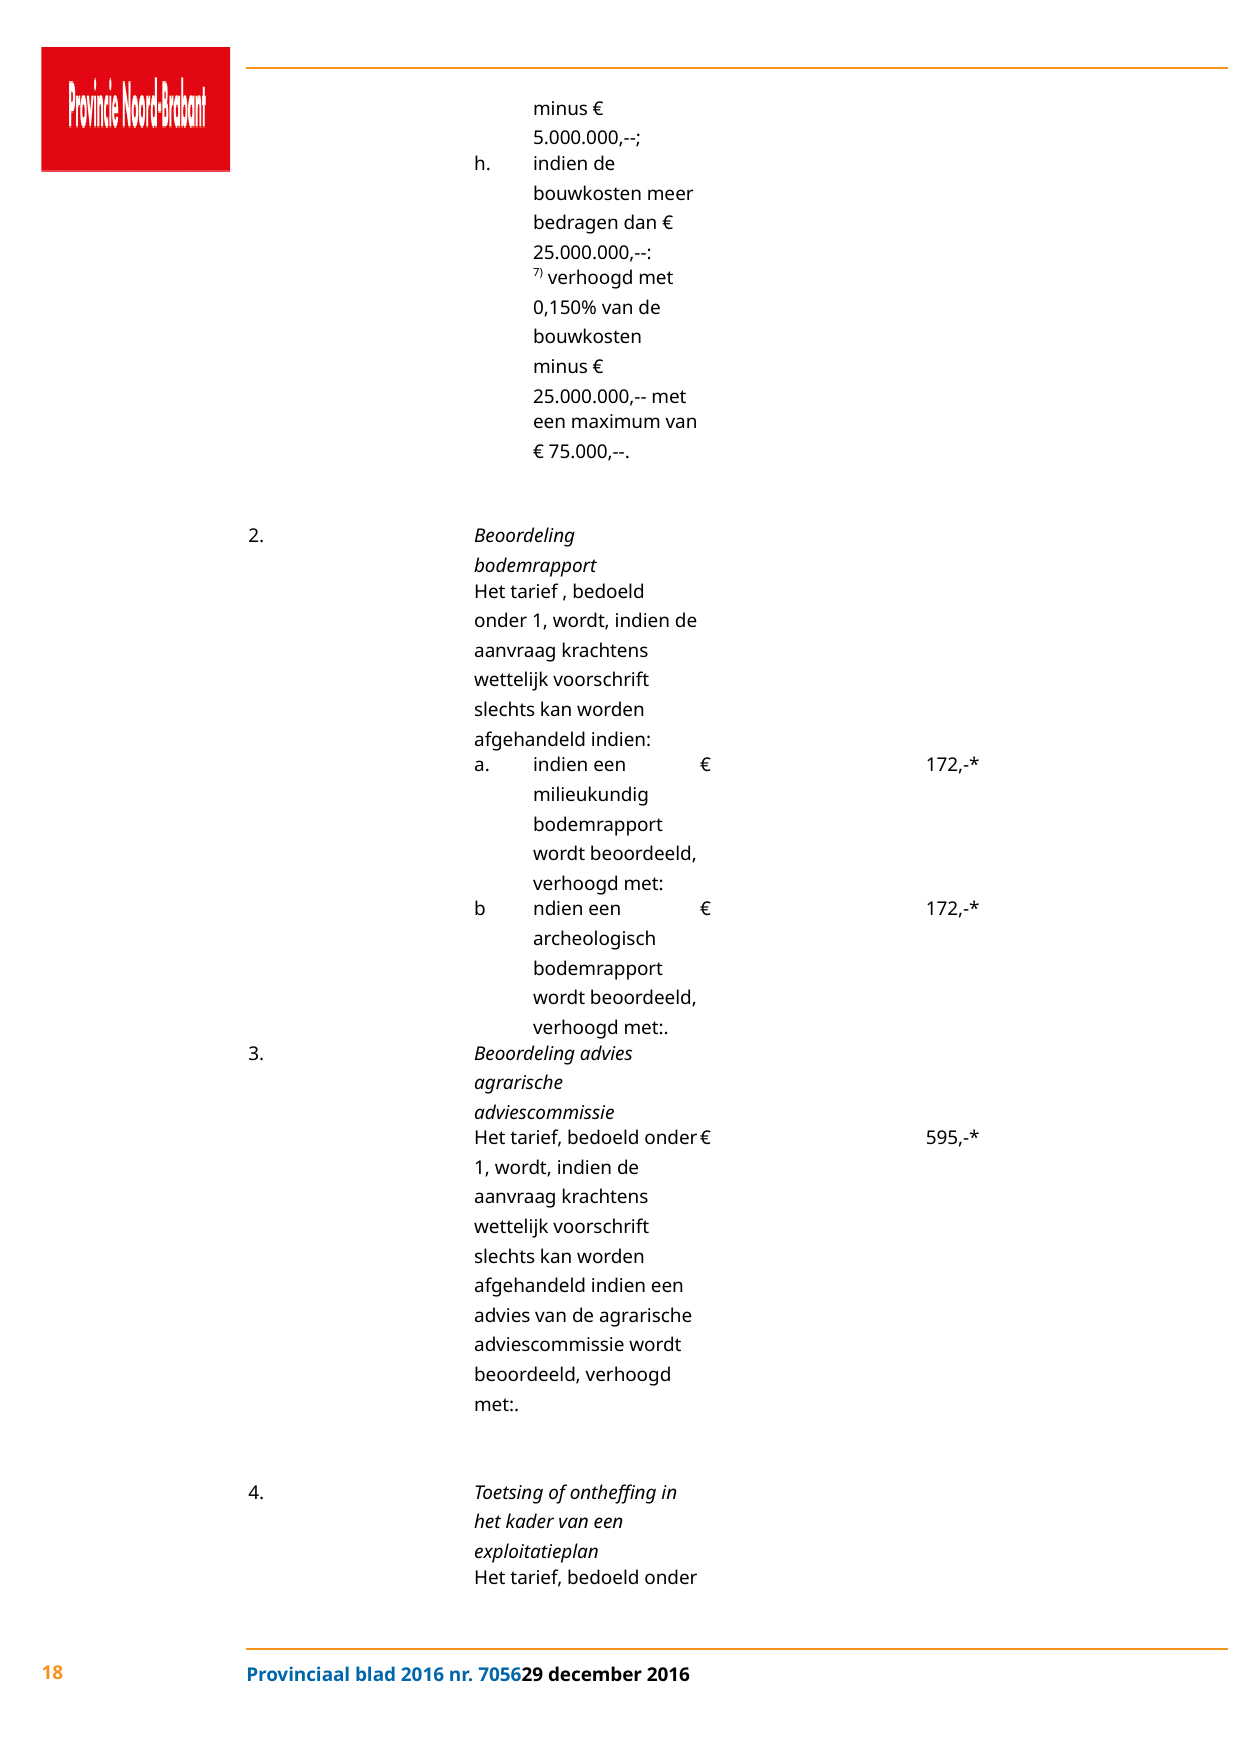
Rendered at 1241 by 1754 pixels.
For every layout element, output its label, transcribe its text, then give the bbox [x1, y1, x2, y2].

table_cell 172,-* [926, 752, 1152, 896]
table_cell [926, 150, 1152, 264]
table_header 4. [248, 1479, 474, 1564]
table_cell 3. [248, 1040, 474, 1124]
table_header Toetsing of ontheffing in het kader van een exploitatieplan [474, 1479, 700, 1564]
table_cell Het tarief , bedoeld onder 1, wordt, indien de aanvraag krachtens wettelijk voorschrift slechts kan worden afgehandeld indien: [474, 578, 700, 752]
table_cell [248, 265, 474, 409]
table_cell € [700, 896, 926, 1040]
table_header Beoordeling bodemrapport [474, 523, 700, 578]
table_cell [474, 464, 700, 490]
table_cell ndien een archeologisch bodemrapport wordt beoordeeld, verhoogd met:. [474, 896, 700, 1040]
table_cell [700, 578, 926, 752]
table_cell [926, 95, 1152, 150]
table_cell [248, 896, 474, 1040]
table_cell indien een milieukundig bodemrapport wordt beoordeeld, verhoogd met: [474, 752, 700, 896]
table_cell [700, 265, 926, 409]
table_cell [248, 1564, 474, 1590]
table_cell 172,-* [926, 896, 1152, 1040]
table_cell [248, 752, 474, 896]
table_cell [700, 1040, 926, 1124]
table_cell 595,-* [926, 1125, 1152, 1417]
table_cell [248, 95, 474, 150]
table_cell [700, 150, 926, 264]
picture [41, 47, 231, 172]
table_cell [248, 464, 474, 490]
table_header 2. [248, 523, 474, 578]
table_cell [700, 1564, 926, 1590]
table_cell € [700, 1125, 926, 1417]
table_header [700, 1479, 926, 1564]
table_cell [700, 409, 926, 464]
table_cell een maximum van € 75.000,--. [474, 409, 700, 464]
table_cell 7) verhoogd met 0,150% van de bouwkosten minus € 25.000.000,-- met [474, 265, 700, 409]
table_cell € [700, 752, 926, 896]
table_cell [700, 464, 926, 490]
table_cell [248, 1125, 474, 1417]
table_cell indien de bouwkosten meer bedragen dan € 25.000.000,--: [474, 150, 700, 264]
table_header [700, 523, 926, 578]
table_cell [926, 409, 1152, 464]
table_cell [926, 1564, 1152, 1590]
table_header [926, 523, 1152, 578]
table_cell minus € 5.000.000,--; [474, 95, 700, 150]
table_cell [926, 464, 1152, 490]
table_cell [700, 95, 926, 150]
table_cell [248, 409, 474, 464]
table_cell Het tarief, bedoeld onder [474, 1564, 700, 1590]
table_cell [248, 150, 474, 264]
table_cell [926, 265, 1152, 409]
table_cell Het tarief, bedoeld onder 1, wordt, indien de aanvraag krachtens wettelijk voorschrift slechts kan worden afgehandeld indien een advies van de agrarische adviescommissie wordt beoordeeld, verhoogd met:. [474, 1125, 700, 1417]
table_cell [926, 578, 1152, 752]
table_cell [248, 578, 474, 752]
table_cell [926, 1040, 1152, 1124]
table_header [926, 1479, 1152, 1564]
table_cell Beoordeling advies agrarische adviescommissie [474, 1040, 700, 1124]
